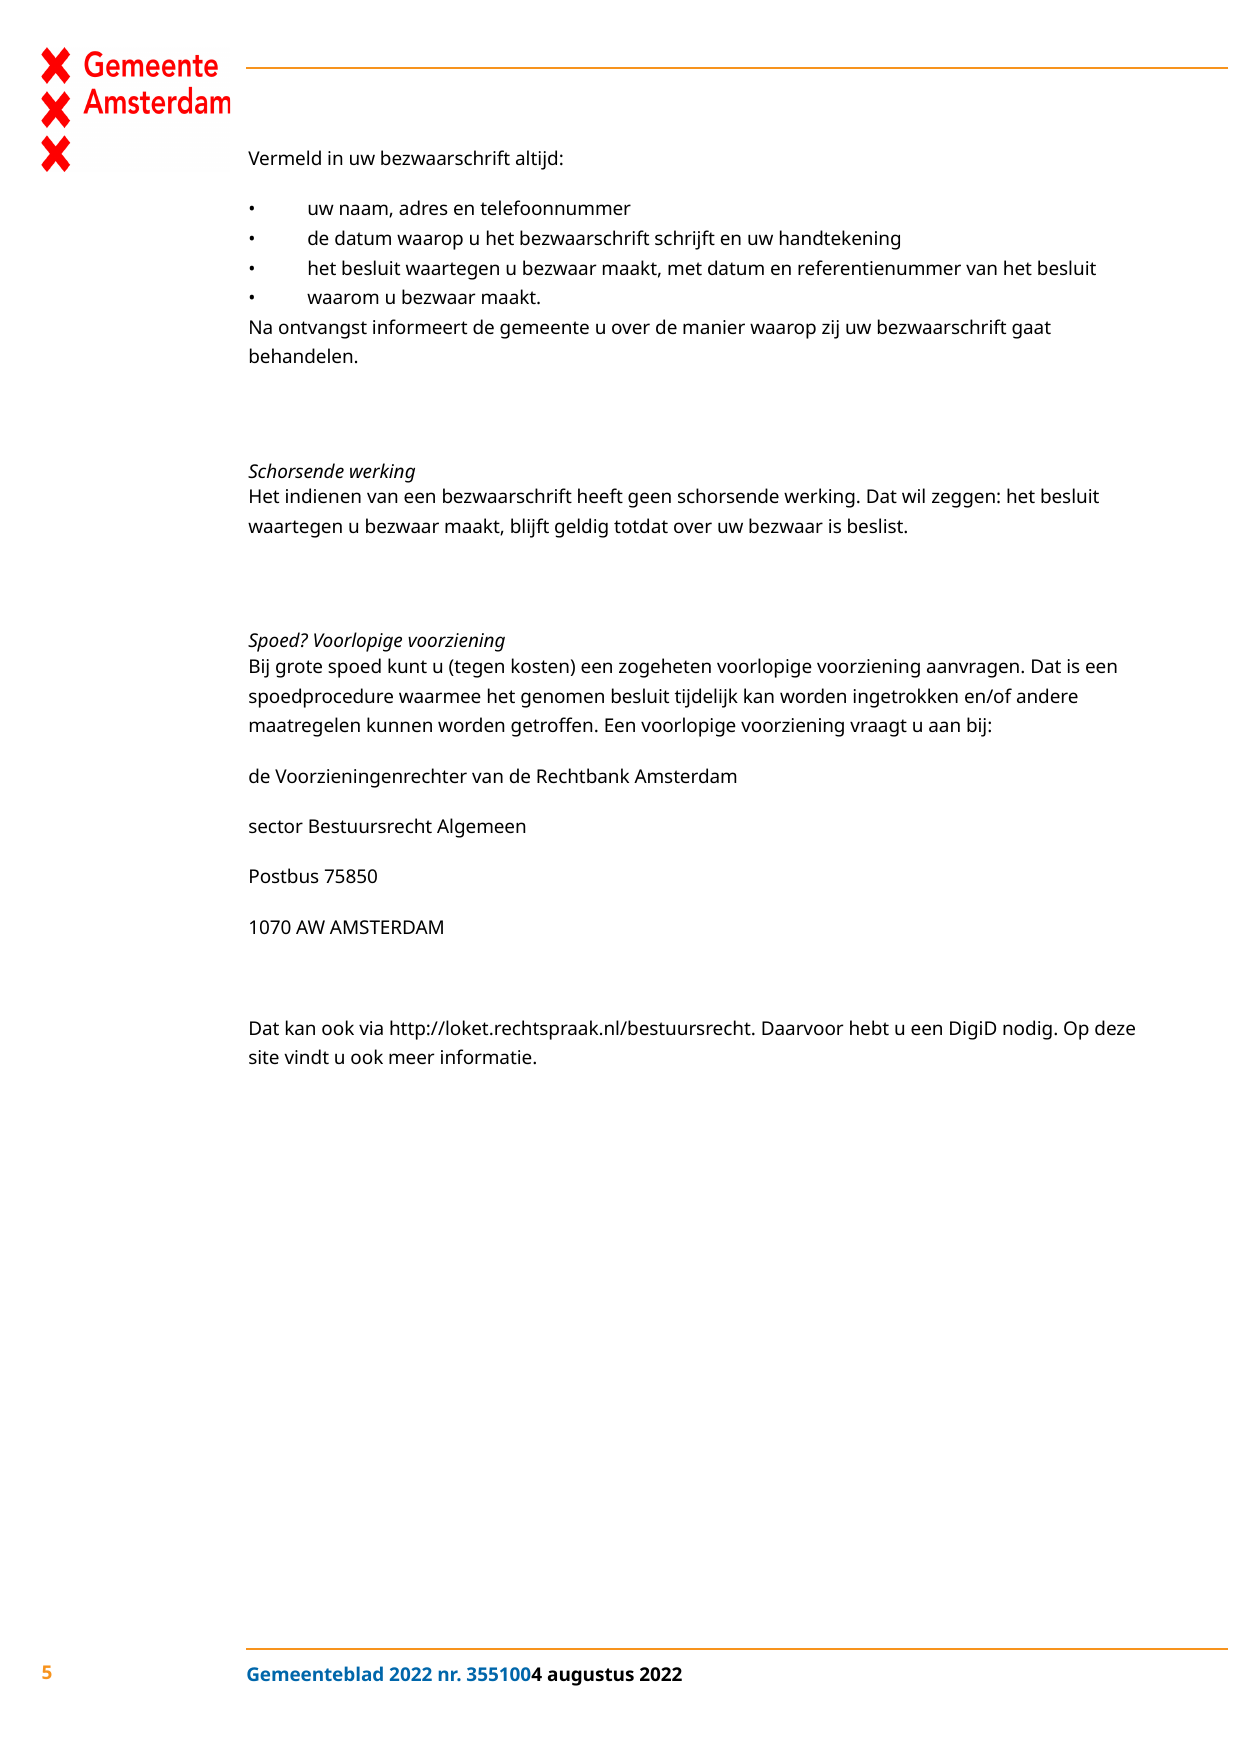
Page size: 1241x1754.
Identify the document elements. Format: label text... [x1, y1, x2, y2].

text 1070 AW AMSTERDAM [248, 914, 1152, 940]
list waarom u bezwaar maakt. [248, 284, 1152, 310]
text Het indienen van een bezwaarschrift heeft geen schorsende werking. Dat wil zeggen: het besluit waartegen u bezwaar maakt, blijft geldig totdat over uw bezwaar is beslist. [248, 484, 1152, 539]
text Vermeld in uw bezwaarschrift altijd: [248, 145, 1152, 171]
text Postbus 75850 [248, 864, 1152, 889]
picture [41, 47, 231, 172]
text Schorsende werking [248, 458, 1152, 484]
text sector Bestuursrecht Algemeen [248, 813, 1152, 839]
list het besluit waartegen u bezwaar maakt, met datum en referentienummer van het besluit [248, 255, 1152, 281]
text Bij grote spoed kunt u (tegen kosten) een zogeheten voorlopige voorziening aanvragen. Dat is een spoedprocedure waarmee het genomen besluit tijdelijk kan worden ingetrokken en/of andere maatregelen kunnen worden getroffen. Een voorlopige voorziening vraagt u aan bij: [248, 653, 1152, 738]
list de datum waarop u het bezwaarschrift schrijft en uw handtekening [248, 225, 1152, 251]
text Dat kan ook via http://loket.rechtspraak.nl/bestuursrecht. Daarvoor hebt u een DigiD nodig. Op deze site vindt u ook meer informatie. [248, 1015, 1152, 1070]
text Spoed? Voorlopige voorziening [248, 628, 1152, 653]
list uw naam, adres en telefoonnummer [248, 196, 1152, 221]
text Na ontvangst informeert de gemeente u over de manier waarop zij uw bezwaarschrift gaat behandelen. [248, 314, 1152, 369]
text de Voorzieningenrechter van de Rechtbank Amsterdam [248, 763, 1152, 789]
